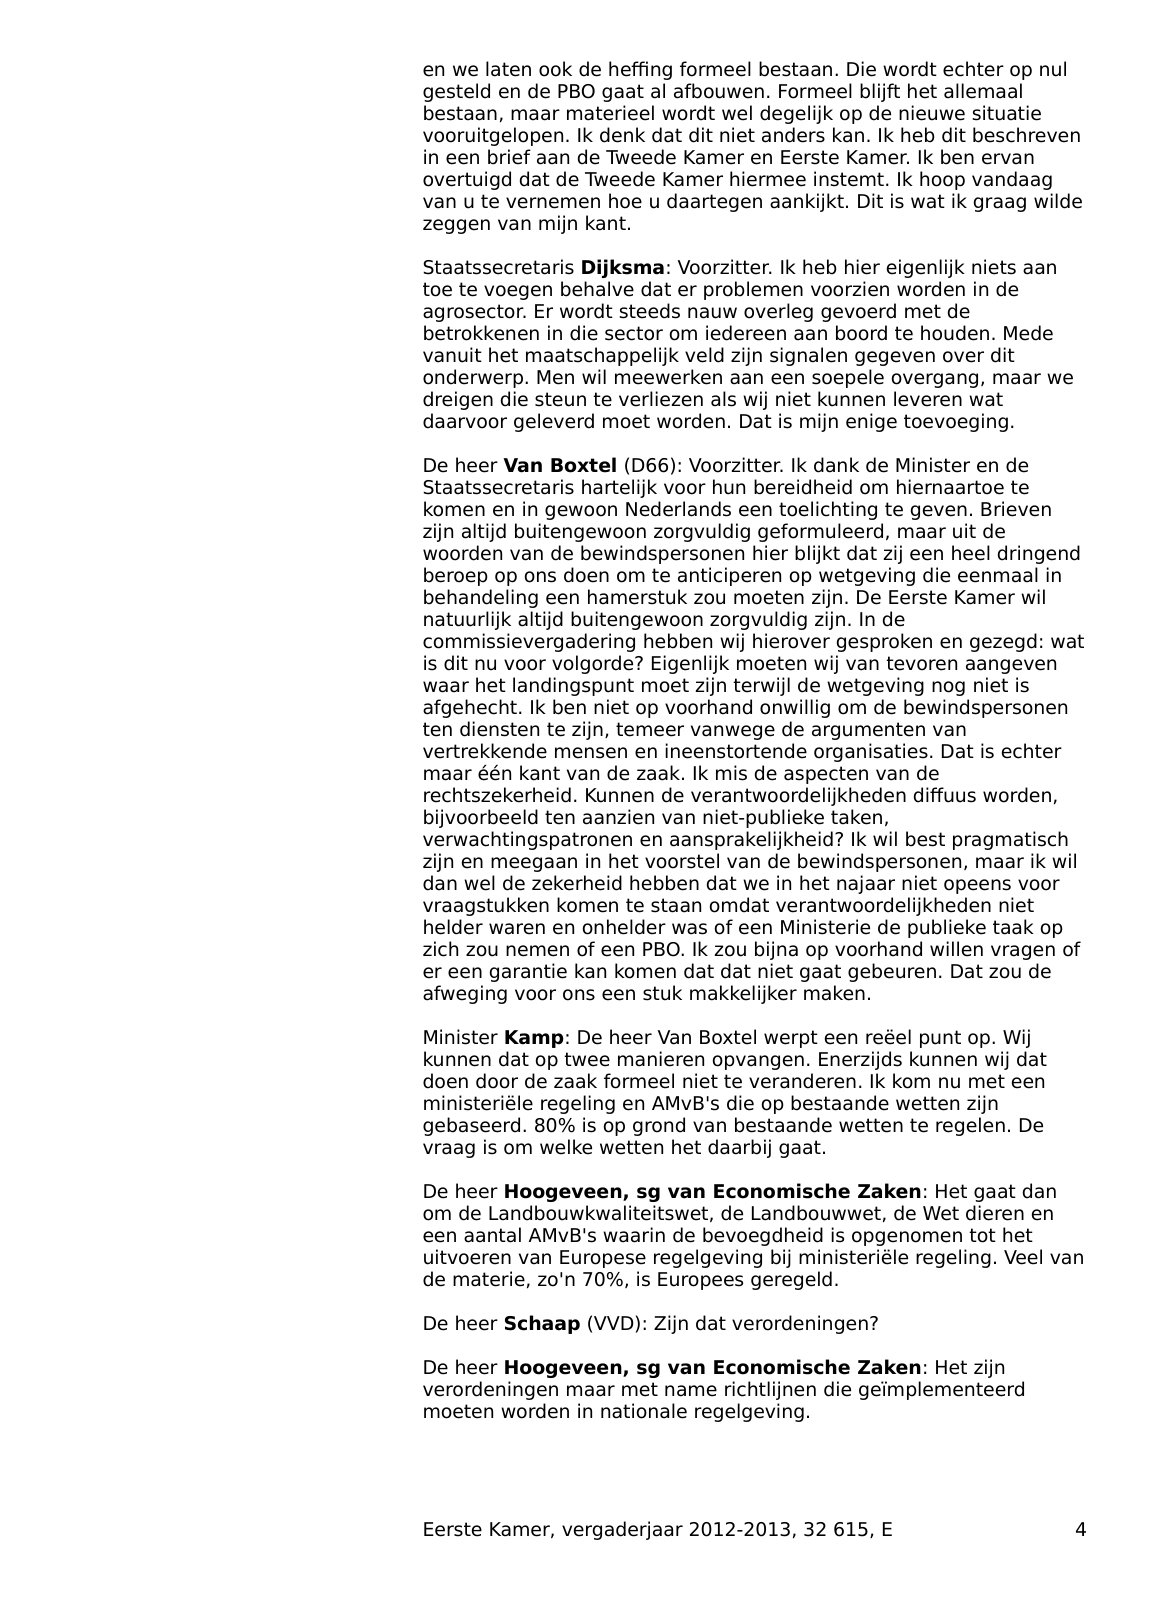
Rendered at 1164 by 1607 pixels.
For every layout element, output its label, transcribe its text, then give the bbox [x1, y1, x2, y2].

text De heer Hoogeveen, sg van Economische Zaken: Het gaat dan om de Landbouwkwaliteitswet, de Landbouwwet, de Wet dieren en een aantal AMvB's waarin de bevoegdheid is opgenomen tot het uitvoeren van Europese regelgeving bij ministeriële regeling. Veel van de materie, zo'n 70%, is Europees geregeld. [422, 1181, 1087, 1291]
text en we laten ook de heffing formeel bestaan. Die wordt echter op nul gesteld en de PBO gaat al afbouwen. Formeel blijft het allemaal bestaan, maar materieel wordt wel degelijk op de nieuwe situatie vooruitgelopen. Ik denk dat dit niet anders kan. Ik heb dit beschreven in een brief aan de Tweede Kamer en Eerste Kamer. Ik ben ervan overtuigd dat de Tweede Kamer hiermee instemt. Ik hoop vandaag van u te vernemen hoe u daartegen aankijkt. Dit is wat ik graag wilde zeggen van mijn kant. [422, 59, 1087, 235]
text Minister Kamp: De heer Van Boxtel werpt een reëel punt op. Wij kunnen dat op twee manieren opvangen. Enerzijds kunnen wij dat doen door de zaak formeel niet te veranderen. Ik kom nu met een ministeriële regeling en AMvB's die op bestaande wetten zijn gebaseerd. 80% is op grond van bestaande wetten te regelen. De vraag is om welke wetten het daarbij gaat. [422, 1027, 1087, 1159]
text De heer Van Boxtel (D66): Voorzitter. Ik dank de Minister en de Staatssecretaris hartelijk voor hun bereidheid om hiernaartoe te komen en in gewoon Nederlands een toelichting te geven. Brieven zijn altijd buitengewoon zorgvuldig geformuleerd, maar uit de woorden van de bewindspersonen hier blijkt dat zij een heel dringend beroep op ons doen om te anticiperen op wetgeving die eenmaal in behandeling een hamerstuk zou moeten zijn. De Eerste Kamer wil natuurlijk altijd buitengewoon zorgvuldig zijn. In de commissievergadering hebben wij hierover gesproken en gezegd: wat is dit nu voor volgorde? Eigenlijk moeten wij van tevoren aangeven waar het landingspunt moet zijn terwijl de wetgeving nog niet is afgehecht. Ik ben niet op voorhand onwillig om de bewindspersonen ten diensten te zijn, temeer vanwege de argumenten van vertrekkende mensen en ineenstortende organisaties. Dat is echter maar één kant van de zaak. Ik mis de aspecten van de rechtszekerheid. Kunnen de verantwoordelijkheden diffuus worden, bijvoorbeeld ten aanzien van niet-publieke taken, verwachtingspatronen en aansprakelijkheid? Ik wil best pragmatisch zijn en meegaan in het voorstel van de bewindspersonen, maar ik wil dan wel de zekerheid hebben dat we in het najaar niet opeens voor vraagstukken komen te staan omdat verantwoordelijkheden niet helder waren en onhelder was of een Ministerie de publieke taak op zich zou nemen of een PBO. Ik zou bijna op voorhand willen vragen of er een garantie kan komen dat dat niet gaat gebeuren. Dat zou de afweging voor ons een stuk makkelijker maken. [422, 455, 1087, 1004]
text Staatssecretaris Dijksma: Voorzitter. Ik heb hier eigenlijk niets aan toe te voegen behalve dat er problemen voorzien worden in de agrosector. Er wordt steeds nauw overleg gevoerd met de betrokkenen in die sector om iedereen aan boord te houden. Mede vanuit het maatschappelijk veld zijn signalen gegeven over dit onderwerp. Men wil meewerken aan een soepele overgang, maar we dreigen die steun te verliezen als wij niet kunnen leveren wat daarvoor geleverd moet worden. Dat is mijn enige toevoeging. [422, 257, 1087, 433]
text De heer Hoogeveen, sg van Economische Zaken: Het zijn verordeningen maar met name richtlijnen die geïmplementeerd moeten worden in nationale regelgeving. [422, 1357, 1087, 1423]
text De heer Schaap (VVD): Zijn dat verordeningen? [422, 1313, 1087, 1335]
